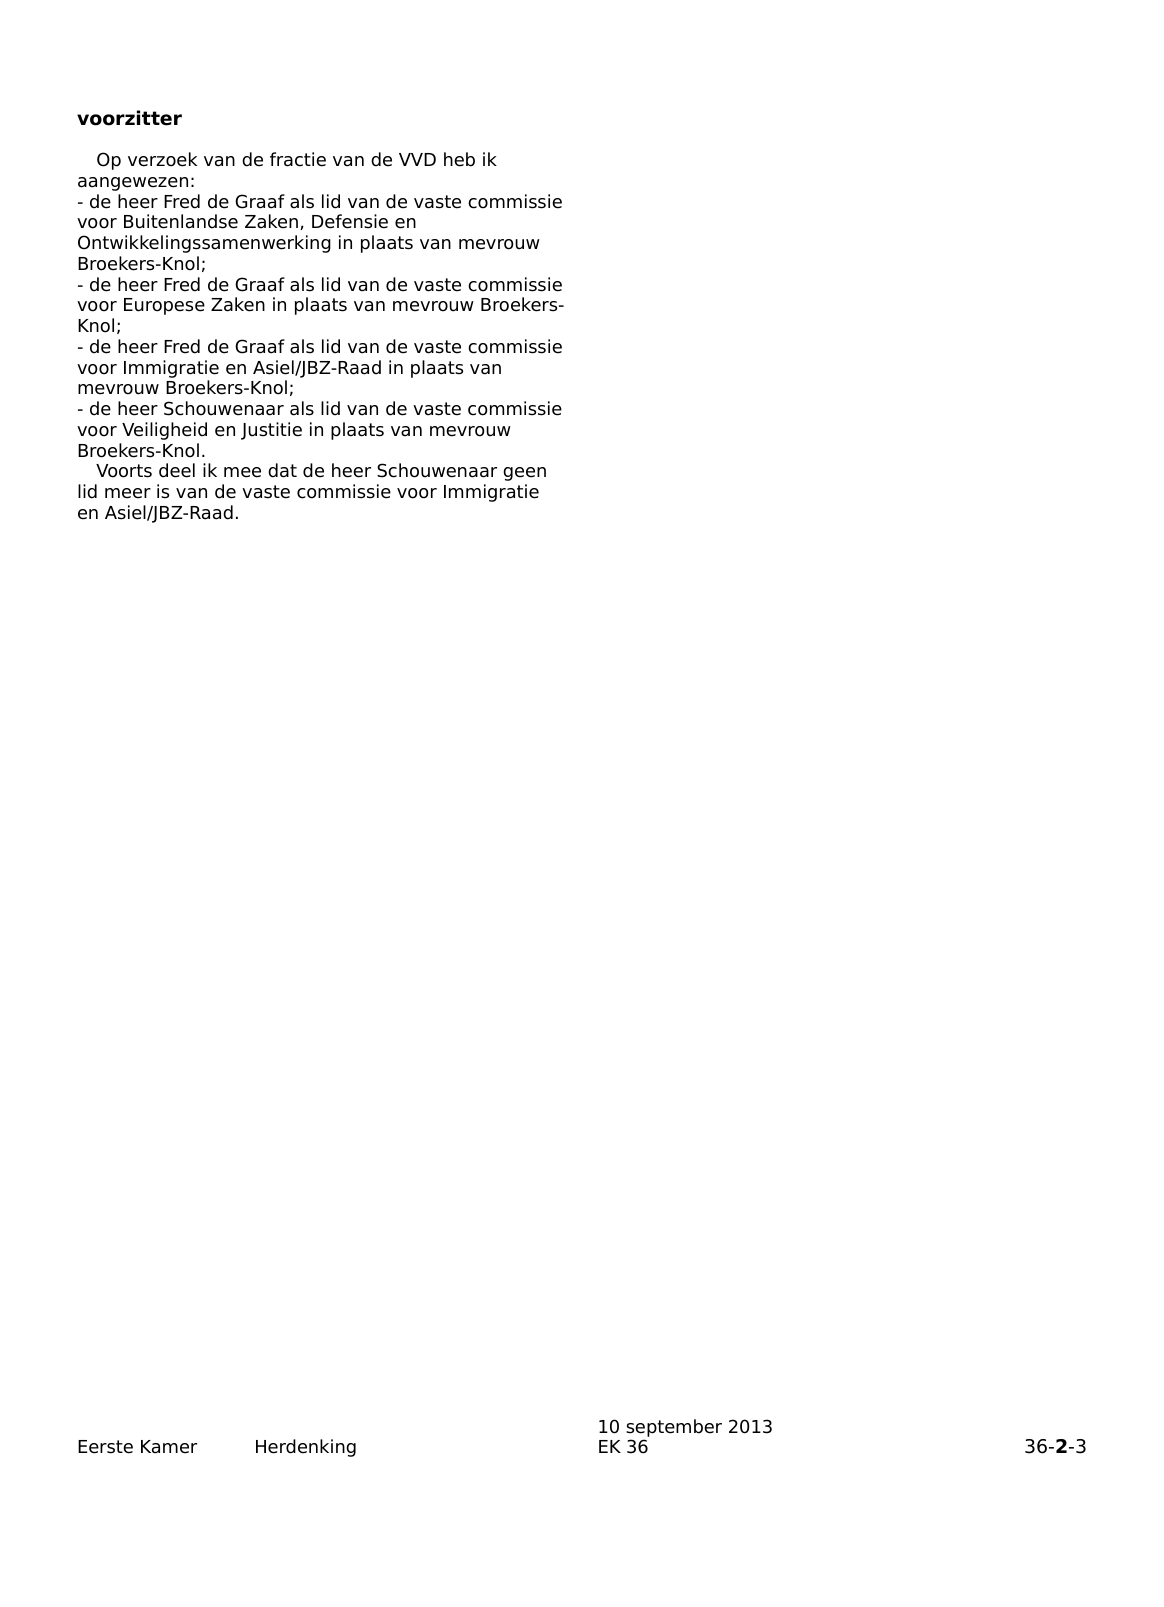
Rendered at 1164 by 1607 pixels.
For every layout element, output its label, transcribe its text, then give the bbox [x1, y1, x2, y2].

text - de heer Fred de Graaf als lid van de vaste commissie voor Immigratie en Asiel/JBZ-Raad in plaats van mevrouw Broekers-Knol; [77, 337, 567, 399]
text - de heer Fred de Graaf als lid van de vaste commissie voor Europese Zaken in plaats van mevrouw Broekers-Knol; [77, 274, 567, 337]
text - de heer Fred de Graaf als lid van de vaste commissie voor Buitenlandse Zaken, Defensie en Ontwikkelingssamenwerking in plaats van mevrouw Broekers-Knol; [77, 192, 567, 274]
text Voorts deel ik mee dat de heer Schouwenaar geen lid meer is van de vaste commissie voor Immigratie en Asiel/JBZ-Raad. [77, 461, 567, 523]
text Op verzoek van de fractie van de VVD heb ik aangewezen: [77, 150, 567, 192]
text - de heer Schouwenaar als lid van de vaste commissie voor Veiligheid en Justitie in plaats van mevrouw Broekers-Knol. [77, 399, 567, 461]
